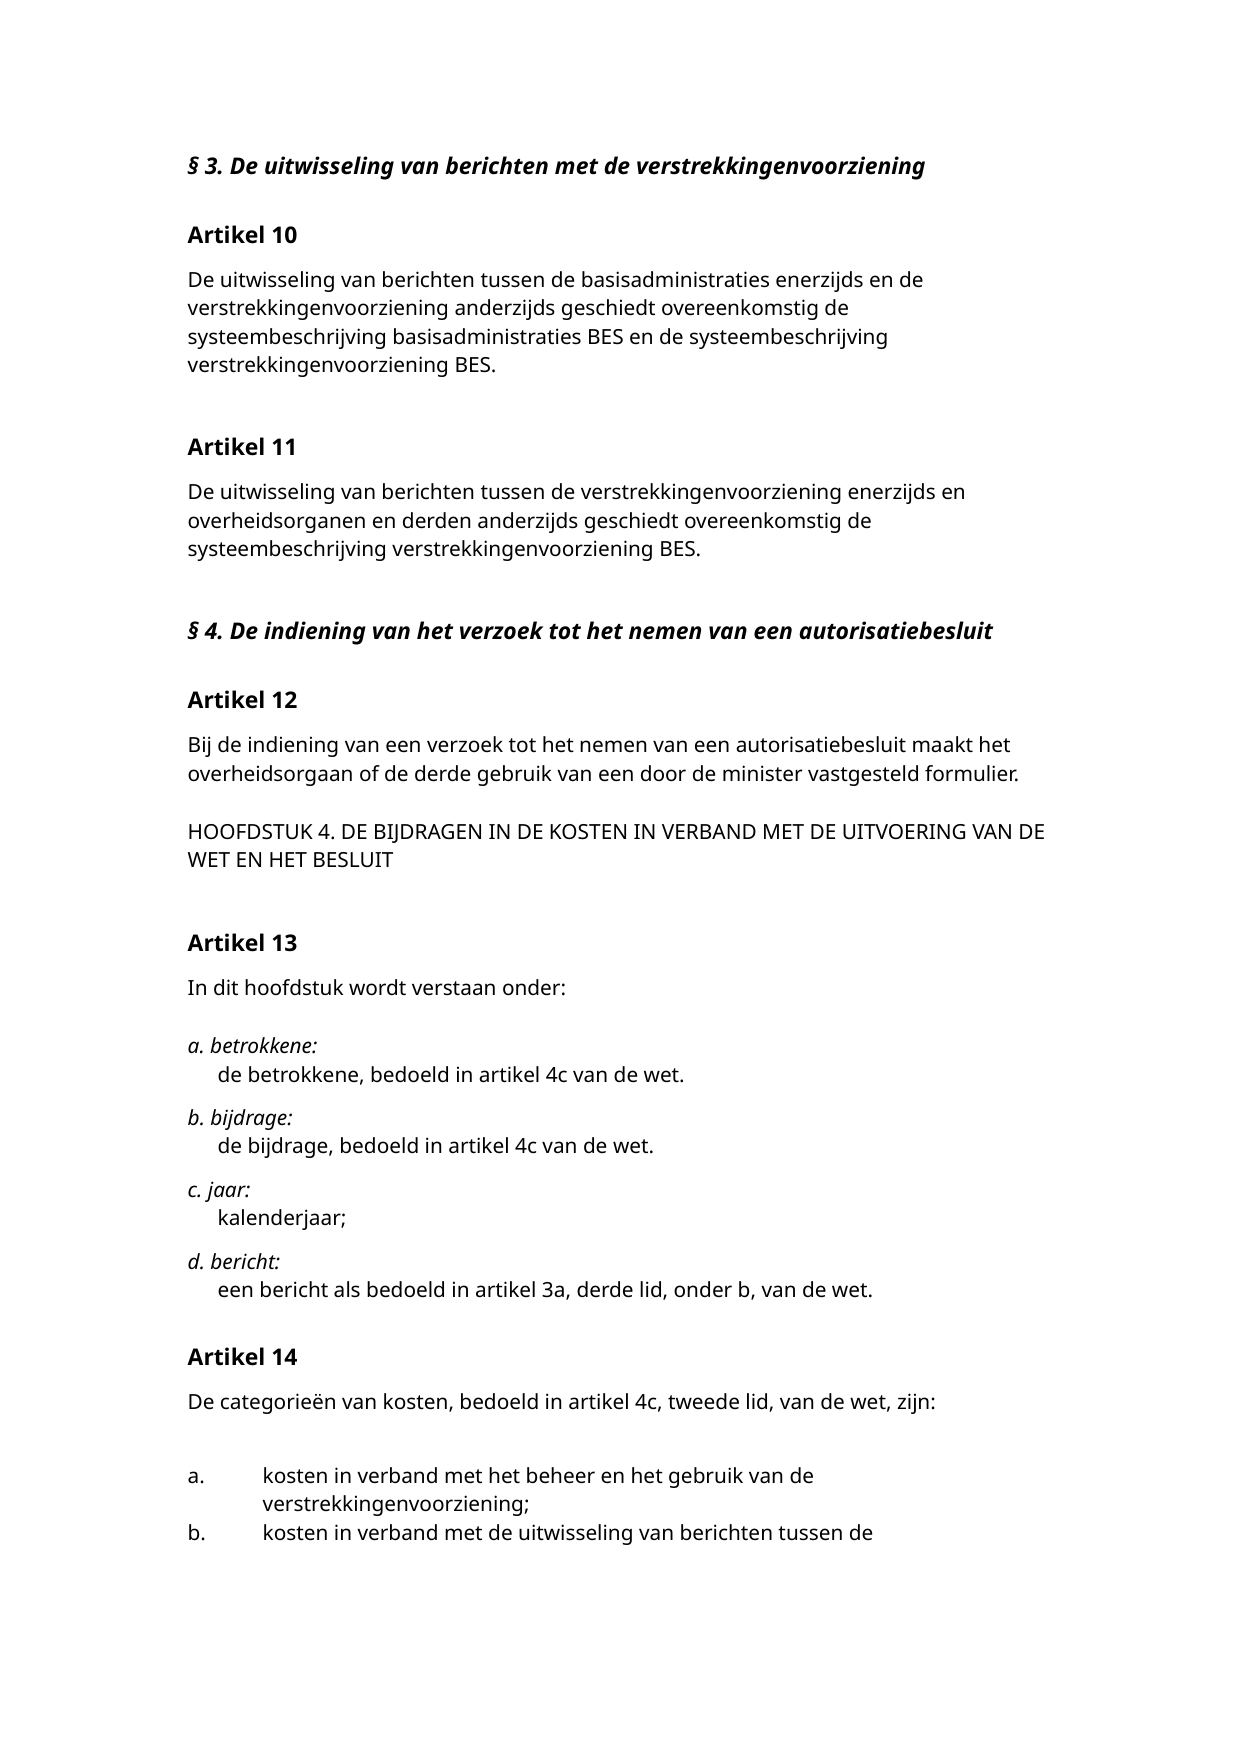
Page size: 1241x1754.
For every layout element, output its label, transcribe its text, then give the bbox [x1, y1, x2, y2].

subtitle Artikel 10 [187, 219, 1053, 250]
subtitle HOOFDSTUK 4. DE BIJDRAGEN IN DE KOSTEN IN VERBAND MET DE UITVOERING VAN DE WET EN HET BESLUIT [187, 817, 1053, 874]
text kalenderjaar; [217, 1203, 1053, 1232]
text De uitwisseling van berichten tussen de verstrekkingenvoorziening enerzijds en overheidsorganen en derden anderzijds geschiedt overeenkomstig de systeembeschrijving verstrekkingenvoorziening BES. [187, 477, 1053, 563]
text c. jaar: [187, 1175, 1053, 1203]
subtitle § 4. De indiening van het verzoek tot het nemen van een autorisatiebesluit [187, 615, 1053, 647]
subtitle Artikel 12 [187, 684, 1053, 715]
text de betrokkene, bedoeld in artikel 4c van de wet. [217, 1060, 1053, 1088]
text Bij de indiening van een verzoek tot het nemen van een autorisatiebesluit maakt het overheidsorgaan of de derde gebruik van een door de minister vastgesteld formulier. [187, 730, 1053, 787]
text a. betrokkene: [187, 1031, 1053, 1060]
list kosten in verband met de uitwisseling van berichten tussen de [187, 1518, 1053, 1546]
text In dit hoofdstuk wordt verstaan onder: [187, 973, 1053, 1001]
text De uitwisseling van berichten tussen de basisadministraties enerzijds en de verstrekkingenvoorziening anderzijds geschiedt overeenkomstig de systeembeschrijving basisadministraties BES en de systeembeschrijving verstrekkingenvoorziening BES. [187, 265, 1053, 379]
subtitle § 3. De uitwisseling van berichten met de verstrekkingenvoorziening [187, 150, 1053, 181]
text b. bijdrage: [187, 1103, 1053, 1132]
list kosten in verband met het beheer en het gebruik van de verstrekkingenvoorziening; [187, 1461, 1053, 1518]
subtitle Artikel 14 [187, 1341, 1053, 1372]
text d. bericht: [187, 1247, 1053, 1275]
text de bijdrage, bedoeld in artikel 4c van de wet. [217, 1132, 1053, 1160]
text een bericht als bedoeld in artikel 3a, derde lid, onder b, van de wet. [217, 1275, 1053, 1304]
subtitle Artikel 11 [187, 431, 1053, 462]
text De categorieën van kosten, bedoeld in artikel 4c, tweede lid, van de wet, zijn: [187, 1387, 1053, 1416]
subtitle Artikel 13 [187, 927, 1053, 958]
